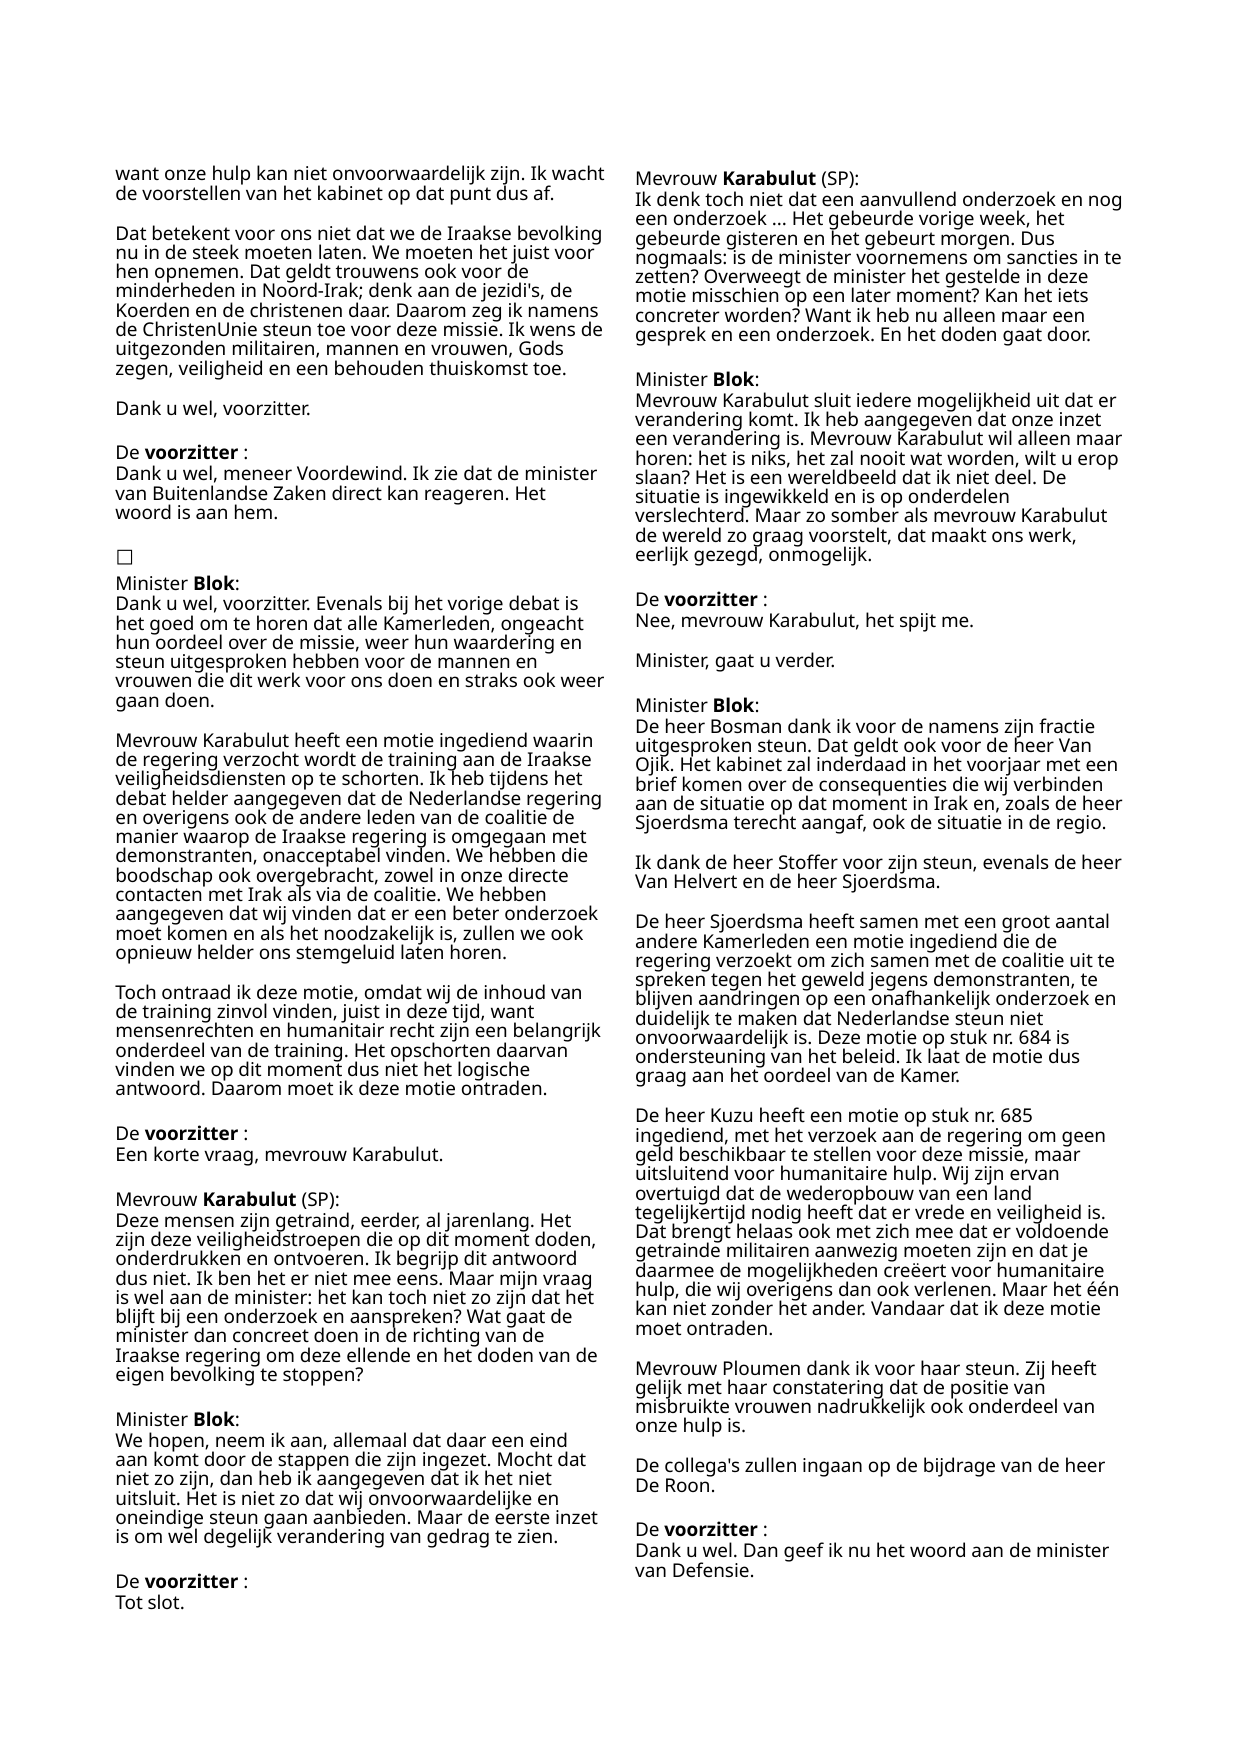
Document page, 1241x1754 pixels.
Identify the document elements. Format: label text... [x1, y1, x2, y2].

text Nee, mevrouw Karabulut, het spijt me. [635, 612, 1125, 631]
text Minister Blok: [115, 1406, 605, 1432]
text Toch ontraad ik deze motie, omdat wij de inhoud van de training zinvol vinden, juist in deze tijd, want mensenrechten en humanitair recht zijn een belangrijk onderdeel van de training. Het opschorten daarvan vinden we op dit moment dus niet het logische antwoord. Daarom moet ik deze motie ontraden. [115, 984, 605, 1099]
text Mevrouw Karabulut heeft een motie ingediend waarin de regering verzocht wordt de training aan de Iraakse veiligheidsdiensten op te schorten. Ik heb tijdens het debat helder aangegeven dat de Nederlandse regering en overigens ook de andere leden van de coalitie de manier waarop de Iraakse regering is omgegaan met demonstranten, onacceptabel vinden. We hebben die boodschap ook overgebracht, zowel in onze directe contacten met Irak als via de coalitie. We hebben aangegeven dat wij vinden dat er een beter onderzoek moet komen en als het noodzakelijk is, zullen we ook opnieuw helder ons stemgeluid laten horen. [115, 732, 605, 963]
text De heer Bosman dank ik voor de namens zijn fractie uitgesproken steun. Dat geldt ook voor de heer Van Ojik. Het kabinet zal inderdaad in het voorjaar met een brief komen over de consequenties die wij verbinden aan de situatie op dat moment in Irak en, zoals de heer Sjoerdsma terecht aangaf, ook de situatie in de regio. [635, 718, 1125, 833]
text De voorzitter : [635, 586, 1125, 612]
text Ik denk toch niet dat een aanvullend onderzoek en nog een onderzoek ... Het gebeurde vorige week, het gebeurde gisteren en het gebeurt morgen. Dus nogmaals: is de minister voornemens om sancties in te zetten? Overweegt de minister het gestelde in deze motie misschien op een later moment? Kan het iets concreter worden? Want ik heb nu alleen maar een gesprek en een onderzoek. En het doden gaat door. [635, 191, 1125, 345]
text Mevrouw Ploumen dank ik voor haar steun. Zij heeft gelijk met haar constatering dat de positie van misbruikte vrouwen nadrukkelijk ook onderdeel van onze hulp is. [635, 1359, 1125, 1437]
text Dank u wel, meneer Voordewind. Ik zie dat de minister van Buitenlandse Zaken direct kan reageren. Het woord is aan hem. [115, 465, 605, 523]
text want onze hulp kan niet onvoorwaardelijk zijn. Ik wacht de voorstellen van het kabinet op dat punt dus af. [115, 165, 605, 204]
text Minister Blok: [635, 692, 1125, 718]
text Dank u wel. Dan geef ik nu het woord aan de minister van Defensie. [635, 1542, 1125, 1581]
text Ik dank de heer Stoffer voor zijn steun, evenals de heer Van Helvert en de heer Sjoerdsma. [635, 854, 1125, 893]
text De collega's zullen ingaan op de bijdrage van de heer De Roon. [635, 1457, 1125, 1496]
text De voorzitter : [115, 439, 605, 465]
text Minister Blok: [635, 366, 1125, 392]
text Een korte vraag, mevrouw Karabulut. [115, 1146, 605, 1165]
text Tot slot. [115, 1594, 605, 1613]
text De heer Sjoerdsma heeft samen met een groot aantal andere Kamerleden een motie ingediend die de regering verzoekt om zich samen met de coalitie uit te spreken tegen het geweld jegens demonstranten, te blijven aandringen op een onafhankelijk onderzoek en duidelijk te maken dat Nederlandse steun niet onvoorwaardelijk is. Deze motie op stuk nr. 684 is ondersteuning van het beleid. Ik laat de motie dus graag aan het oordeel van de Kamer. [635, 913, 1125, 1087]
text Mevrouw Karabulut (SP): [635, 165, 1125, 191]
text De voorzitter : [115, 1120, 605, 1146]
text Dank u wel, voorzitter. [115, 399, 605, 419]
text Dank u wel, voorzitter. Evenals bij het vorige debat is het goed om te horen dat alle Kamerleden, ongeacht hun oordeel over de missie, weer hun waardering en steun uitgesproken hebben voor de mannen en vrouwen die dit werk voor ons doen en straks ook weer gaan doen. [115, 595, 605, 711]
text Dat betekent voor ons niet dat we de Iraakse bevolking nu in de steek moeten laten. We moeten het juist voor hen opnemen. Dat geldt trouwens ook voor de minderheden in Noord-Irak; denk aan de jezidi's, de Koerden en de christenen daar. Daarom zeg ik namens de ChristenUnie steun toe voor deze missie. Ik wens de uitgezonden militairen, mannen en vrouwen, Gods zegen, veiligheid en een behouden thuiskomst toe. [115, 224, 605, 379]
text Mevrouw Karabulut sluit iedere mogelijkheid uit dat er verandering komt. Ik heb aangegeven dat onze inzet een verandering is. Mevrouw Karabulut wil alleen maar horen: het is niks, het zal nooit wat worden, wilt u erop slaan? Het is een wereldbeeld dat ik niet deel. De situatie is ingewikkeld en is op onderdelen verslechterd. Maar zo somber als mevrouw Karabulut de wereld zo graag voorstelt, dat maakt ons werk, eerlijk gezegd, onmogelijk. [635, 392, 1125, 565]
text De voorzitter : [635, 1517, 1125, 1542]
text Minister Blok: [115, 570, 605, 595]
text Deze mensen zijn getraind, eerder, al jarenlang. Het zijn deze veiligheidstroepen die op dit moment doden, onderdrukken en ontvoeren. Ik begrijp dit antwoord dus niet. Ik ben het er niet mee eens. Maar mijn vraag is wel aan de minister: het kan toch niet zo zijn dat het blijft bij een onderzoek en aanspreken? Wat gaat de minister dan concreet doen in de richting van de Iraakse regering om deze ellende en het doden van de eigen bevolking te stoppen? [115, 1212, 605, 1385]
text Minister, gaat u verder. [635, 652, 1125, 671]
text De voorzitter : [115, 1568, 605, 1594]
text De heer Kuzu heeft een motie op stuk nr. 685 ingediend, met het verzoek aan de regering om geen geld beschikbaar te stellen voor deze missie, maar uitsluitend voor humanitaire hulp. Wij zijn ervan overtuigd dat de wederopbouw van een land tegelijkertijd nodig heeft dat er vrede en veiligheid is. Dat brengt helaas ook met zich mee dat er voldoende getrainde militairen aanwezig moeten zijn en dat je daarmee de mogelijkheden creëert voor humanitaire hulp, die wij overigens dan ook verlenen. Maar het één kan niet zonder het ander. Vandaar dat ik deze motie moet ontraden. [635, 1107, 1125, 1339]
text ⬜ [115, 544, 605, 570]
text Mevrouw Karabulut (SP): [115, 1186, 605, 1212]
text We hopen, neem ik aan, allemaal dat daar een eind aan komt door de stappen die zijn ingezet. Mocht dat niet zo zijn, dan heb ik aangegeven dat ik het niet uitsluit. Het is niet zo dat wij onvoorwaardelijke en oneindige steun gaan aanbieden. Maar de eerste inzet is om wel degelijk verandering van gedrag te zien. [115, 1432, 605, 1547]
